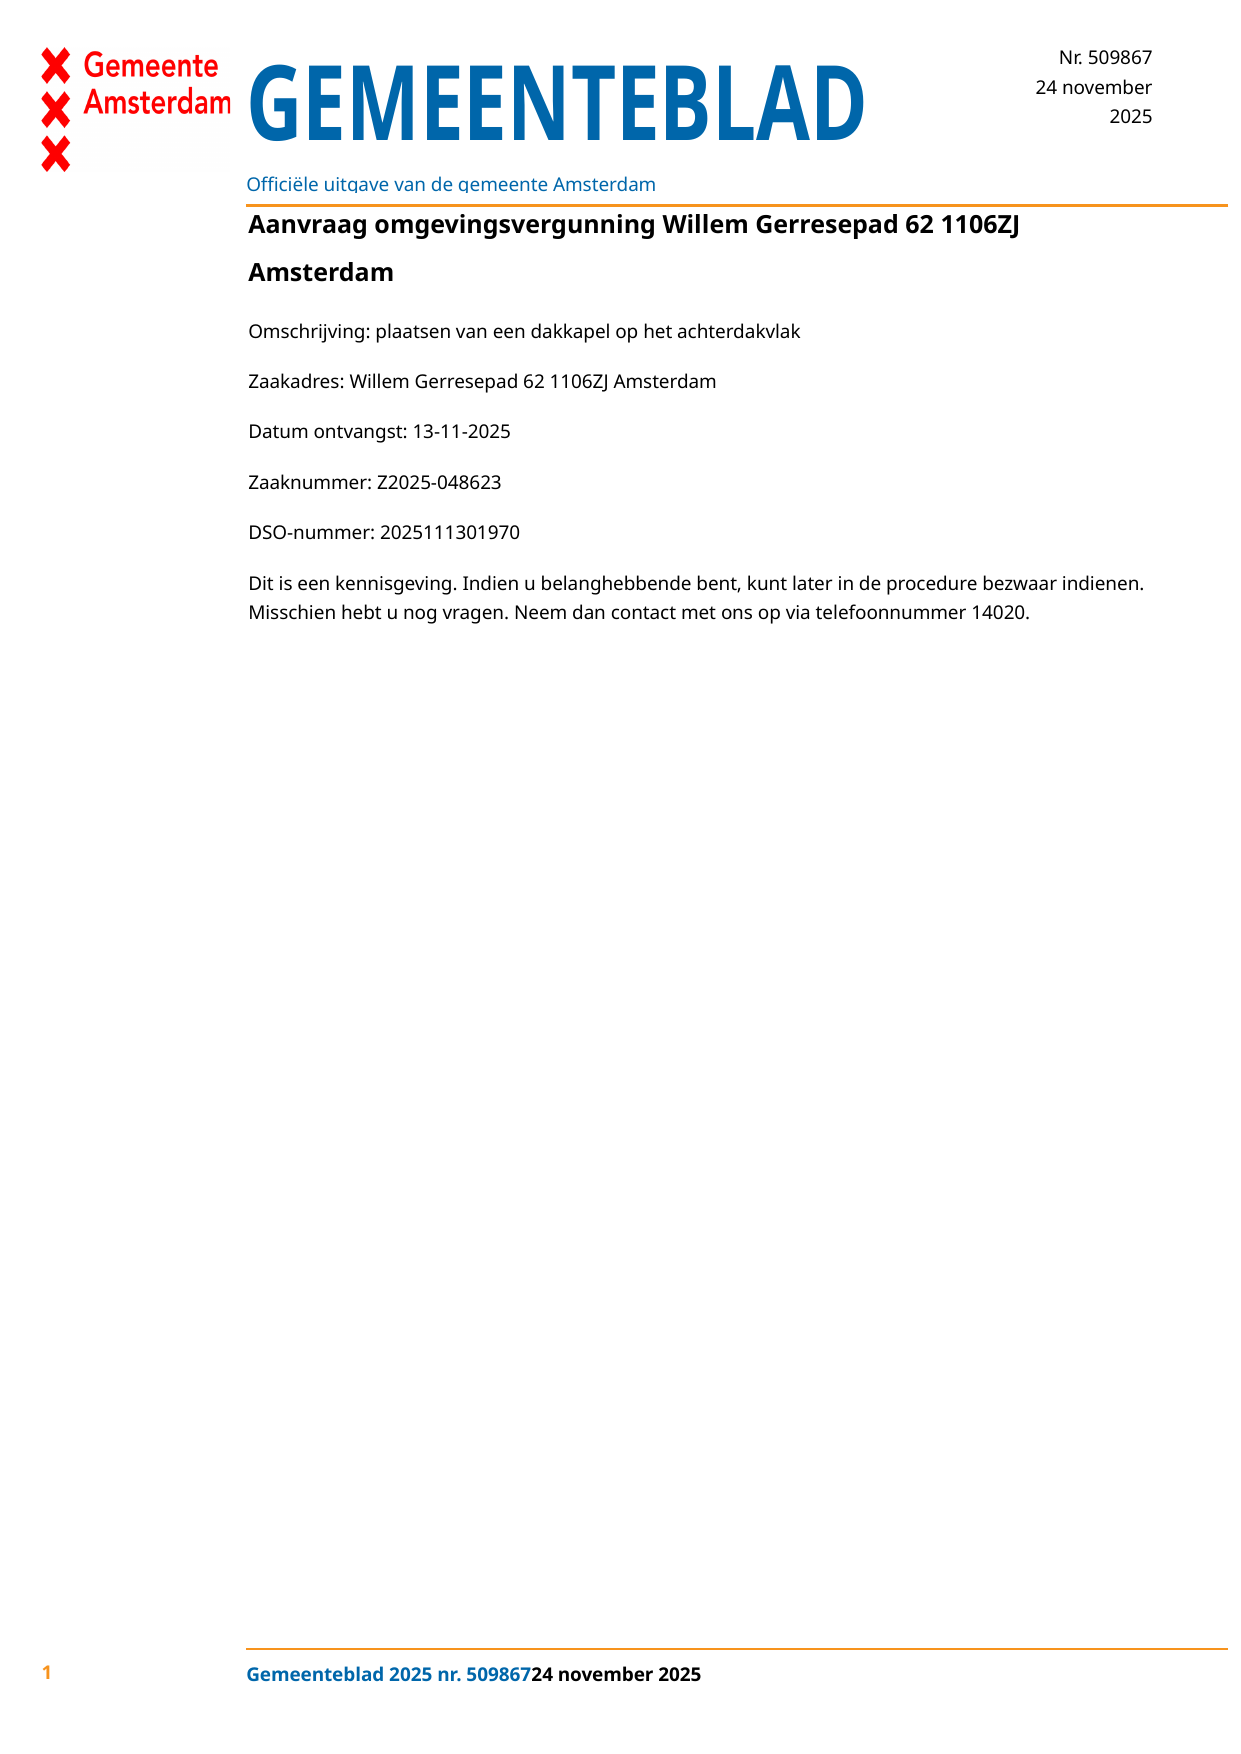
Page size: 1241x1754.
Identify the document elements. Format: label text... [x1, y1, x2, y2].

text Datum ontvangst: 13-11-2025 [248, 419, 1152, 444]
text Omschrijving: plaatsen van een dakkapel op het achterdakvlak [248, 318, 1152, 344]
text Zaakadres: Willem Gerresepad 62 1106ZJ Amsterdam [248, 368, 1152, 394]
text Aanvraag omgevingsvergunning Willem Gerresepad 62 1106ZJ Amsterdam [248, 207, 1152, 288]
text Dit is een kennisgeving. Indien u belanghebbende bent, kunt later in de procedure bezwaar indienen. Misschien hebt u nog vragen. Neem dan contact met ons op via telefoonnummer 14020. [248, 570, 1152, 625]
picture [41, 47, 231, 172]
text Zaaknummer: Z2025-048623 [248, 469, 1152, 495]
text DSO-nummer: 2025111301970 [248, 519, 1152, 545]
